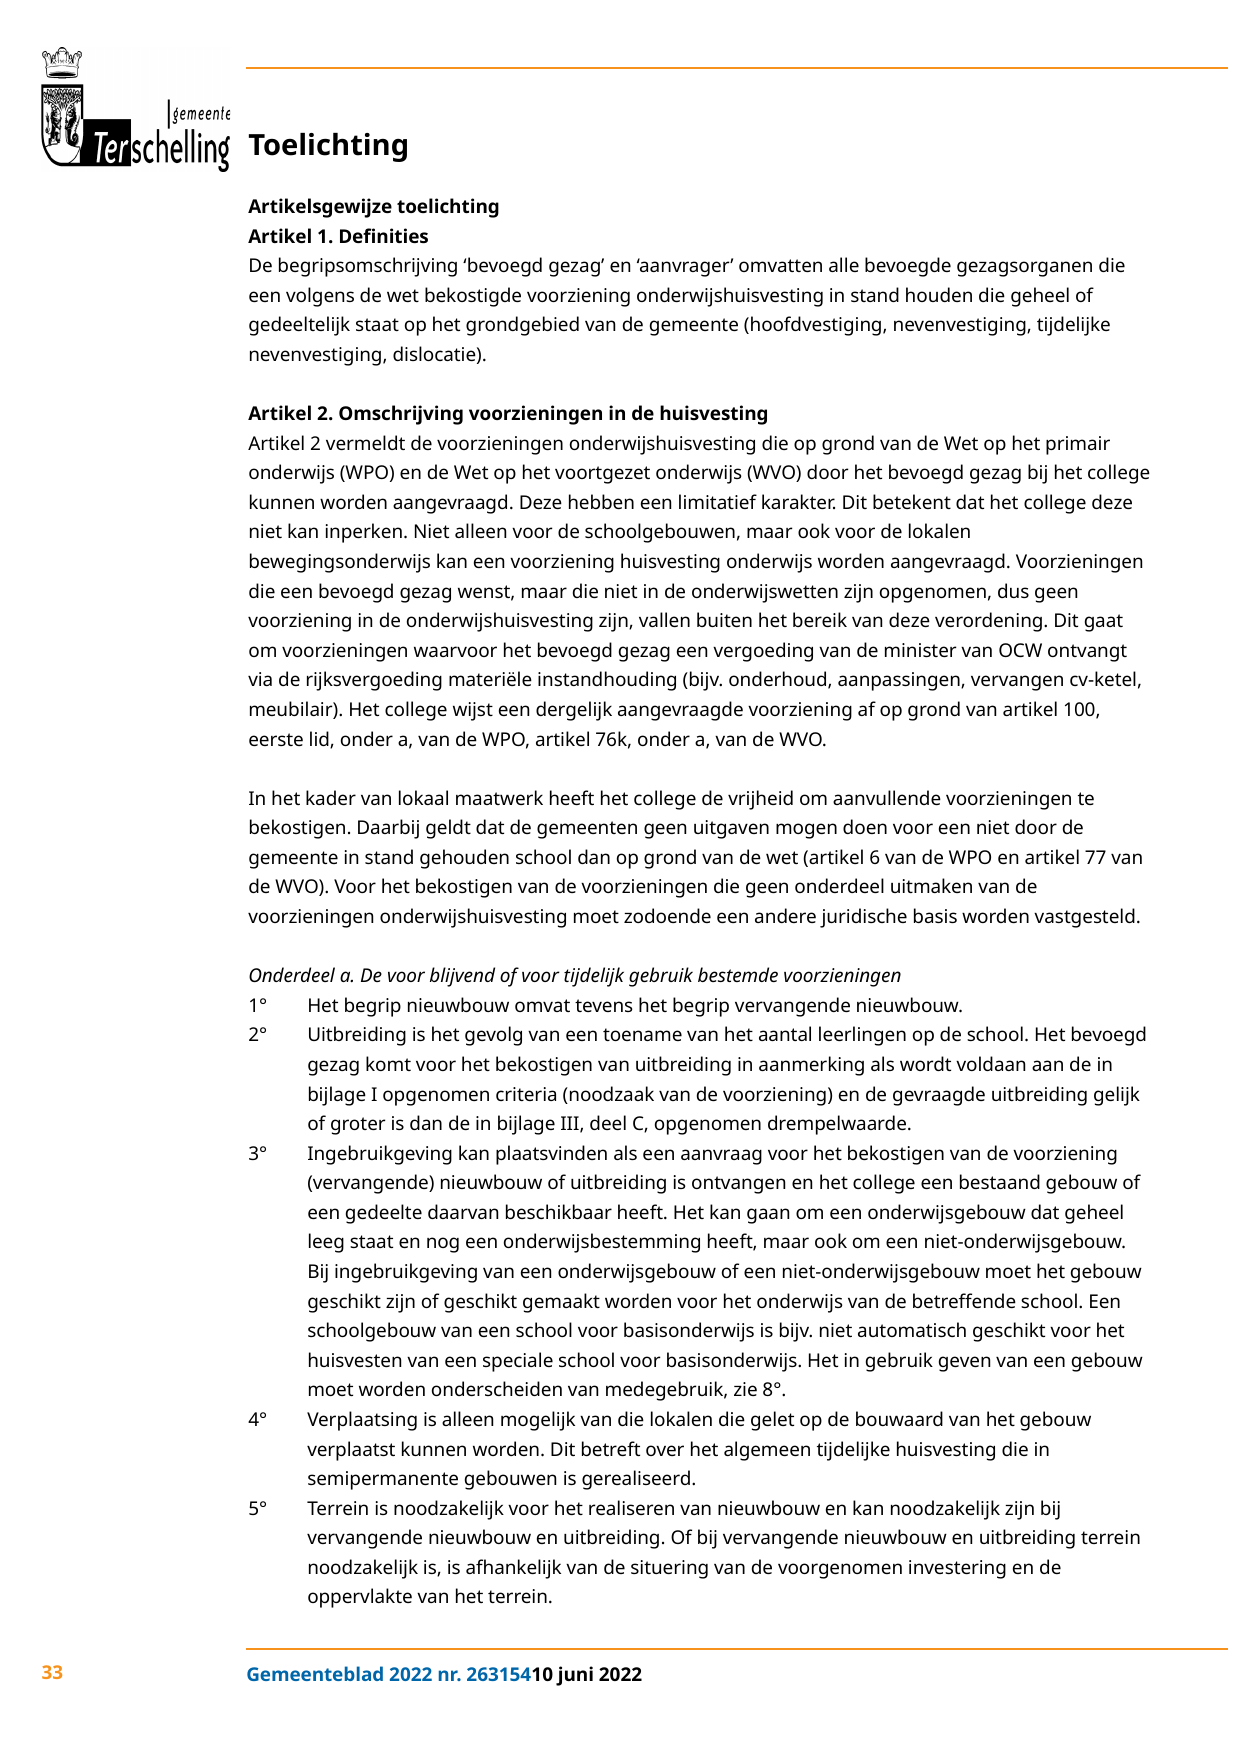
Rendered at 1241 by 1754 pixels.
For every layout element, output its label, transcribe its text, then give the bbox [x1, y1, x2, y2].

text Toelichting [248, 124, 1152, 164]
text Artikel 2. Omschrijving voorzieningen in de huisvesting [248, 400, 1152, 426]
list Het begrip nieuwbouw omvat tevens het begrip vervangende nieuwbouw. [248, 992, 1152, 1018]
list Terrein is noodzakelijk voor het realiseren van nieuwbouw en kan noodzakelijk zijn bij vervangende nieuwbouw en uitbreiding. Of bij vervangende nieuwbouw en uitbreiding terrein noodzakelijk is, is afhankelijk van de situering van de voorgenomen investering en de oppervlakte van het terrein. [248, 1495, 1152, 1609]
text Artikel 2 vermeldt de voorzieningen onderwijshuisvesting die op grond van de Wet op het primair onderwijs (WPO) en de Wet op het voortgezet onderwijs (WVO) door het bevoegd gezag bij het college kunnen worden aangevraagd. Deze hebben een limitatief karakter. Dit betekent dat het college deze niet kan inperken. Niet alleen voor de schoolgebouwen, maar ook voor de lokalen bewegingsonderwijs kan een voorziening huisvesting onderwijs worden aangevraagd. Voorzieningen die een bevoegd gezag wenst, maar die niet in de onderwijswetten zijn opgenomen, dus geen voorziening in de onderwijshuisvesting zijn, vallen buiten het bereik van deze verordening. Dit gaat om voorzieningen waarvoor het bevoegd gezag een vergoeding van de minister van OCW ontvangt via de rijksvergoeding materiële instandhouding (bijv. onderhoud, aanpassingen, vervangen cv-ketel, meubilair). Het college wijst een dergelijk aangevraagde voorziening af op grond van artikel 100, eerste lid, onder a, van de WPO, artikel 76k, onder a, van de WVO. [248, 430, 1152, 751]
text De begripsomschrijving ‘bevoegd gezag’ en ‘aanvrager’ omvatten alle bevoegde gezagsorganen die een volgens de wet bekostigde voorziening onderwijshuisvesting in stand houden die geheel of gedeeltelijk staat op het grondgebied van de gemeente (hoofdvestiging, nevenvestiging, tijdelijke nevenvestiging, dislocatie). [248, 252, 1152, 367]
text Artikel 1. Definities [248, 223, 1152, 248]
list Ingebruikgeving kan plaatsvinden als een aanvraag voor het bekostigen van de voorziening (vervangende) nieuwbouw of uitbreiding is ontvangen en het college een bestaand gebouw of een gedeelte daarvan beschikbaar heeft. Het kan gaan om een onderwijsgebouw dat geheel leeg staat en nog een onderwijsbestemming heeft, maar ook om een niet-onderwijsgebouw. Bij ingebruikgeving van een onderwijsgebouw of een niet-onderwijsgebouw moet het gebouw geschikt zijn of geschikt gemaakt worden voor het onderwijs van de betreffende school. Een schoolgebouw van een school voor basisonderwijs is bijv. niet automatisch geschikt voor het huisvesten van een speciale school voor basisonderwijs. Het in gebruik geven van een gebouw moet worden onderscheiden van medegebruik, zie 8°. [248, 1140, 1152, 1402]
text In het kader van lokaal maatwerk heeft het college de vrijheid om aanvullende voorzieningen te bekostigen. Daarbij geldt dat de gemeenten geen uitgaven mogen doen voor een niet door de gemeente in stand gehouden school dan op grond van de wet (artikel 6 van de WPO en artikel 77 van de WVO). Voor het bekostigen van de voorzieningen die geen onderdeel uitmaken van de voorzieningen onderwijshuisvesting moet zodoende een andere juridische basis worden vastgesteld. [248, 785, 1152, 929]
text Artikelsgewijze toelichting [248, 193, 1152, 219]
text Onderdeel a. De voor blijvend of voor tijdelijk gebruik bestemde voorzieningen [248, 962, 1152, 988]
picture [41, 47, 231, 172]
list Verplaatsing is alleen mogelijk van die lokalen die gelet op de bouwaard van het gebouw verplaatst kunnen worden. Dit betreft over het algemeen tijdelijke huisvesting die in semipermanente gebouwen is gerealiseerd. [248, 1406, 1152, 1491]
list Uitbreiding is het gevolg van een toename van het aantal leerlingen op de school. Het bevoegd gezag komt voor het bekostigen van uitbreiding in aanmerking als wordt voldaan aan de in bijlage I opgenomen criteria (noodzaak van de voorziening) en de gevraagde uitbreiding gelijk of groter is dan de in bijlage III, deel C, opgenomen drempelwaarde. [248, 1022, 1152, 1136]
